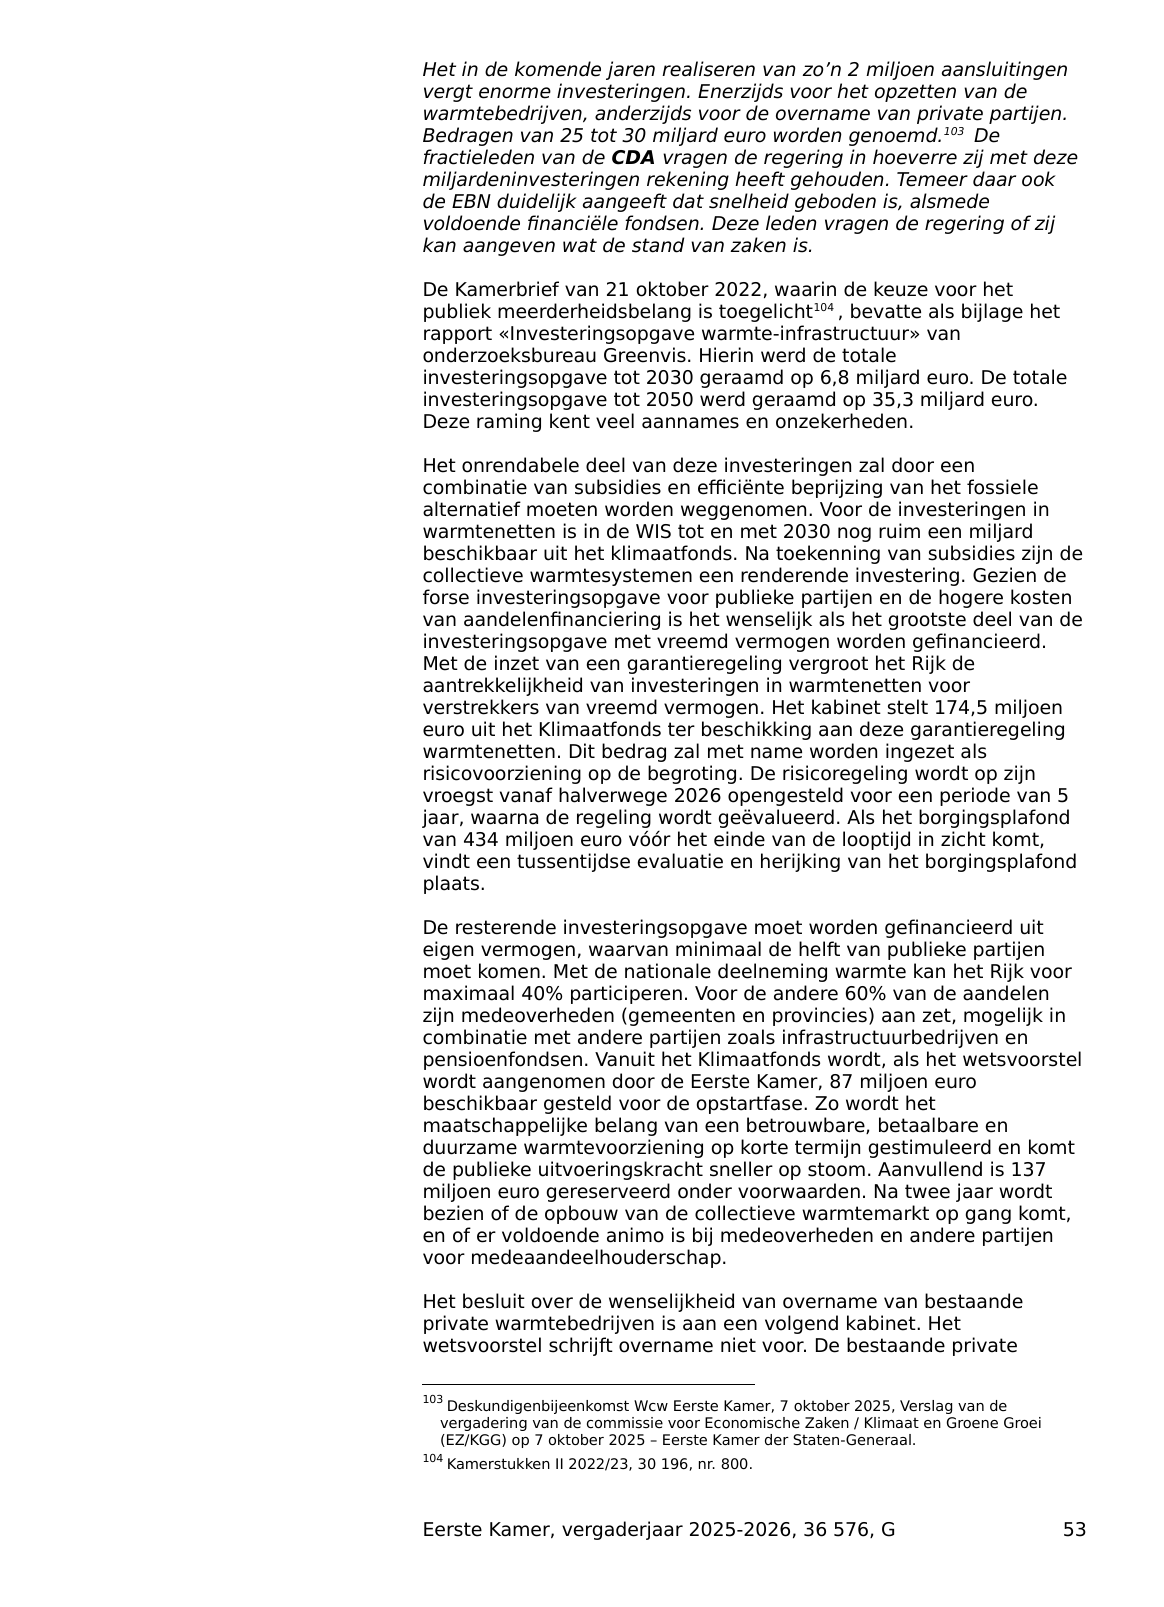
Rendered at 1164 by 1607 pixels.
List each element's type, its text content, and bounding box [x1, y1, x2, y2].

text Het in de komende jaren realiseren van zo’n 2 miljoen aansluitingen vergt enorme investeringen. Enerzijds voor het opzetten van de warmtebedrijven, anderzijds voor de overname van private partijen. Bedragen van 25 tot 30 miljard euro worden genoemd. De fractieleden van de CDA vragen de regering in hoeverre zij met deze miljardeninvesteringen rekening heeft gehouden. Temeer daar ook de EBN duidelijk aangeeft dat snelheid geboden is, alsmede voldoende financiële fondsen. Deze leden vragen de regering of zij kan aangeven wat de stand van zaken is. [422, 59, 1087, 257]
text Deskundigenbijeenkomst Wcw Eerste Kamer, 7 oktober 2025, Verslag van de vergadering van de commissie voor Economische Zaken / Klimaat en Groene Groei (EZ/KGG) op 7 oktober 2025 – Eerste Kamer der Staten-Generaal. [422, 1393, 1087, 1449]
text De Kamerbrief van 21 oktober 2022, waarin de keuze voor het publiek meerderheidsbelang is toegelicht, bevatte als bijlage het rapport «Investeringsopgave warmte-infrastructuur» van onderzoeksbureau Greenvis. Hierin werd de totale investeringsopgave tot 2030 geraamd op 6,8 miljard euro. De totale investeringsopgave tot 2050 werd geraamd op 35,3 miljard euro. Deze raming kent veel aannames en onzekerheden. [422, 279, 1087, 433]
text De resterende investeringsopgave moet worden gefinancieerd uit eigen vermogen, waarvan minimaal de helft van publieke partijen moet komen. Met de nationale deelneming warmte kan het Rijk voor maximaal 40% participeren. Voor de andere 60% van de aandelen zijn medeoverheden (gemeenten en provincies) aan zet, mogelijk in combinatie met andere partijen zoals infrastructuurbedrijven en pensioenfondsen. Vanuit het Klimaatfonds wordt, als het wetsvoorstel wordt aangenomen door de Eerste Kamer, 87 miljoen euro beschikbaar gesteld voor de opstartfase. Zo wordt het maatschappelijke belang van een betrouwbare, betaalbare en duurzame warmtevoorziening op korte termijn gestimuleerd en komt de publieke uitvoeringskracht sneller op stoom. Aanvullend is 137 miljoen euro gereserveerd onder voorwaarden. Na twee jaar wordt bezien of de opbouw van de collectieve warmtemarkt op gang komt, en of er voldoende animo is bij medeoverheden en andere partijen voor medeaandeelhouderschap. [422, 917, 1087, 1268]
text Het onrendabele deel van deze investeringen zal door een combinatie van subsidies en efficiënte beprijzing van het fossiele alternatief moeten worden weggenomen. Voor de investeringen in warmtenetten is in de WIS tot en met 2030 nog ruim een miljard beschikbaar uit het klimaatfonds. Na toekenning van subsidies zijn de collectieve warmtesystemen een renderende investering. Gezien de forse investeringsopgave voor publieke partijen en de hogere kosten van aandelenfinanciering is het wenselijk als het grootste deel van de investeringsopgave met vreemd vermogen worden gefinancieerd. Met de inzet van een garantieregeling vergroot het Rijk de aantrekkelijkheid van investeringen in warmtenetten voor verstrekkers van vreemd vermogen. Het kabinet stelt 174,5 miljoen euro uit het Klimaatfonds ter beschikking aan deze garantieregeling warmtenetten. Dit bedrag zal met name worden ingezet als risicovoorziening op de begroting. De risicoregeling wordt op zijn vroegst vanaf halverwege 2026 opengesteld voor een periode van 5 jaar, waarna de regeling wordt geëvalueerd. Als het borgingsplafond van 434 miljoen euro vóór het einde van de looptijd in zicht komt, vindt een tussentijdse evaluatie en herijking van het borgingsplafond plaats. [422, 455, 1087, 895]
text Kamerstukken II 2022/23, 30 196, nr. 800. [422, 1452, 1087, 1474]
text Het besluit over de wenselijkheid van overname van bestaande private warmtebedrijven is aan een volgend kabinet. Het wetsvoorstel schrijft overname niet voor. De bestaande private [422, 1291, 1087, 1357]
